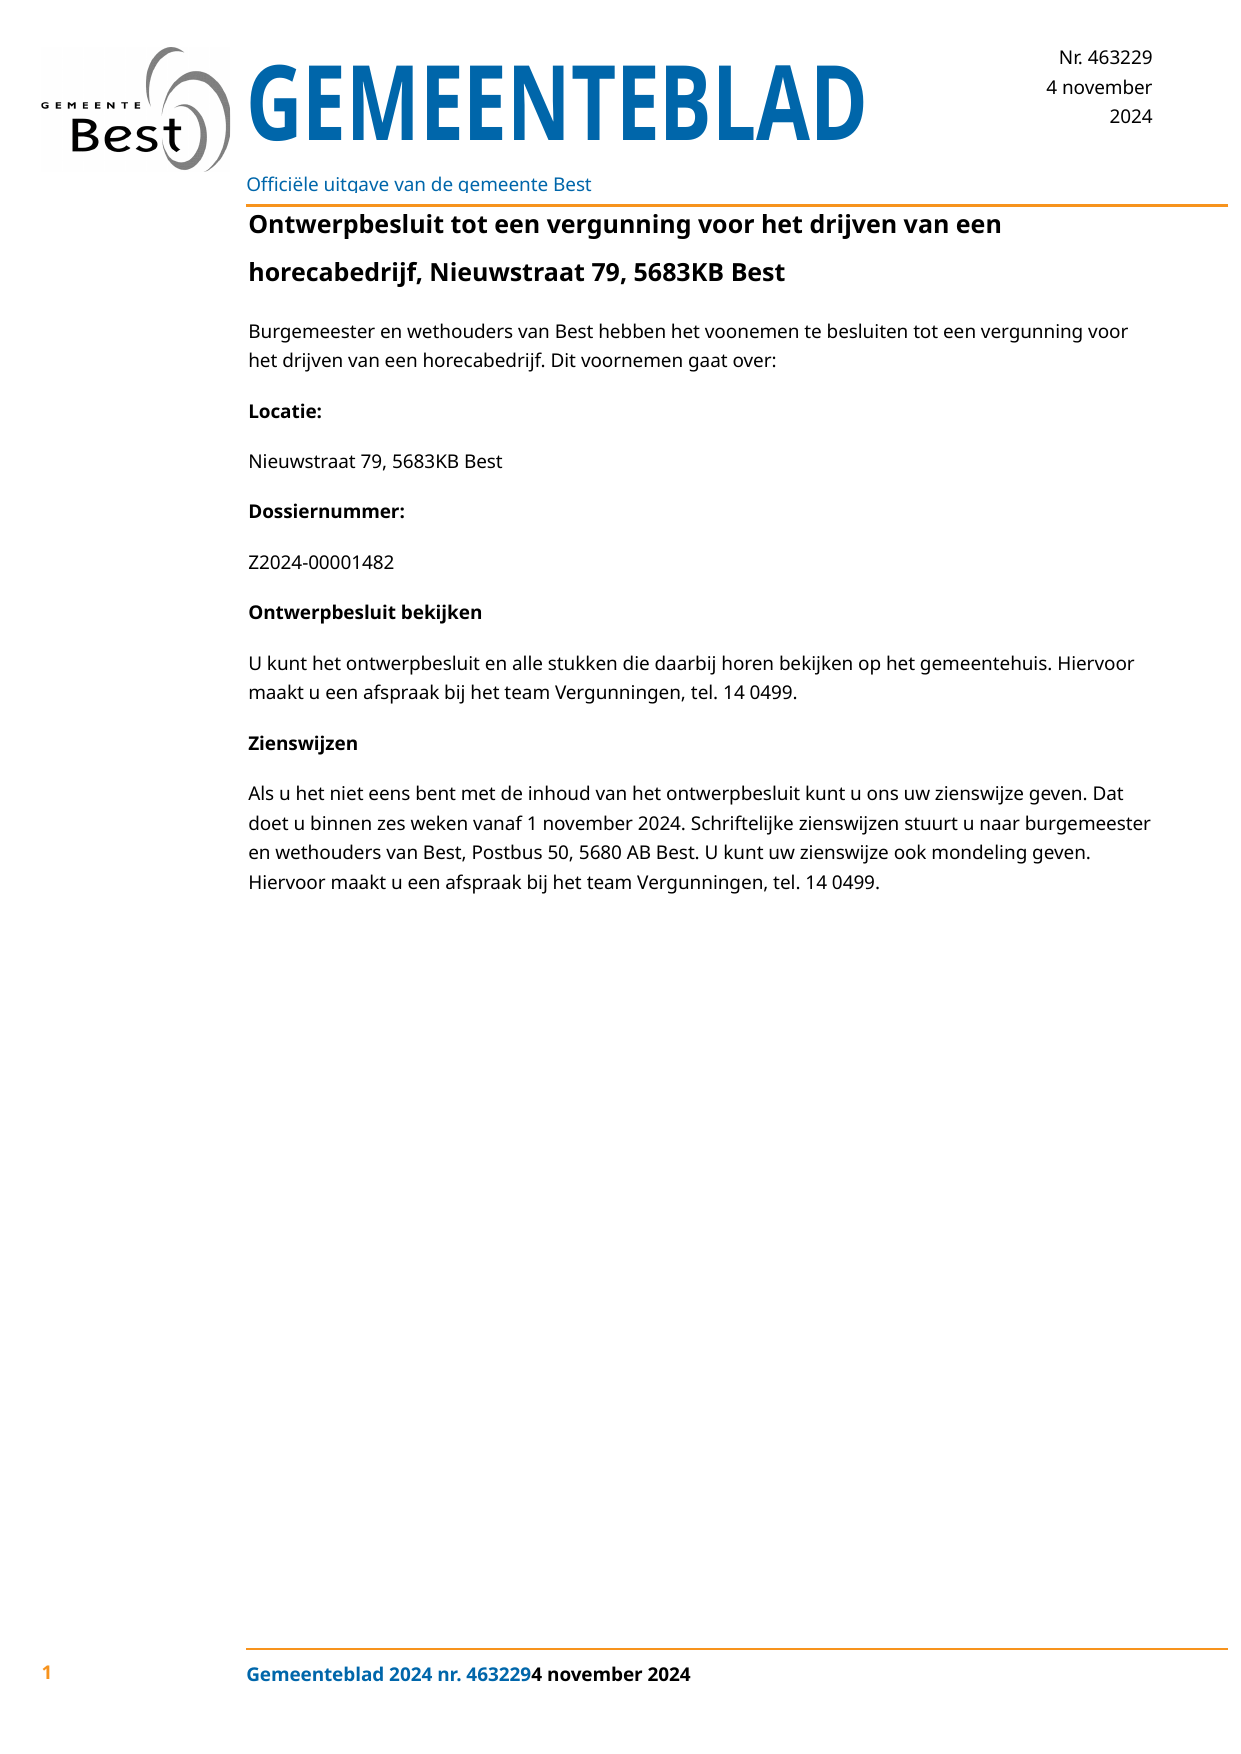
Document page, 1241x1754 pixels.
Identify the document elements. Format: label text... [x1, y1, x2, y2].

text Nieuwstraat 79, 5683KB Best [248, 448, 1152, 474]
text Zienswijzen [248, 730, 1152, 756]
picture [41, 47, 231, 172]
text Dossiernummer: [248, 499, 1152, 524]
text Burgemeester en wethouders van Best hebben het voonemen te besluiten tot een vergunning voor het drijven van een horecabedrijf. Dit voornemen gaat over: [248, 318, 1152, 373]
text Z2024-00001482 [248, 549, 1152, 575]
text U kunt het ontwerpbesluit en alle stukken die daarbij horen bekijken op het gemeentehuis. Hiervoor maakt u een afspraak bij het team Vergunningen, tel. 14 0499. [248, 650, 1152, 705]
text Ontwerpbesluit bekijken [248, 599, 1152, 625]
text Ontwerpbesluit tot een vergunning voor het drijven van een horecabedrijf, Nieuwstraat 79, 5683KB Best [248, 207, 1152, 288]
text Locatie: [248, 398, 1152, 424]
text Als u het niet eens bent met de inhoud van het ontwerpbesluit kunt u ons uw zienswijze geven. Dat doet u binnen zes weken vanaf 1 november 2024. Schriftelijke zienswijzen stuurt u naar burgemeester en wethouders van Best, Postbus 50, 5680 AB Best. U kunt uw zienswijze ook mondeling geven. Hiervoor maakt u een afspraak bij het team Vergunningen, tel. 14 0499. [248, 780, 1152, 895]
